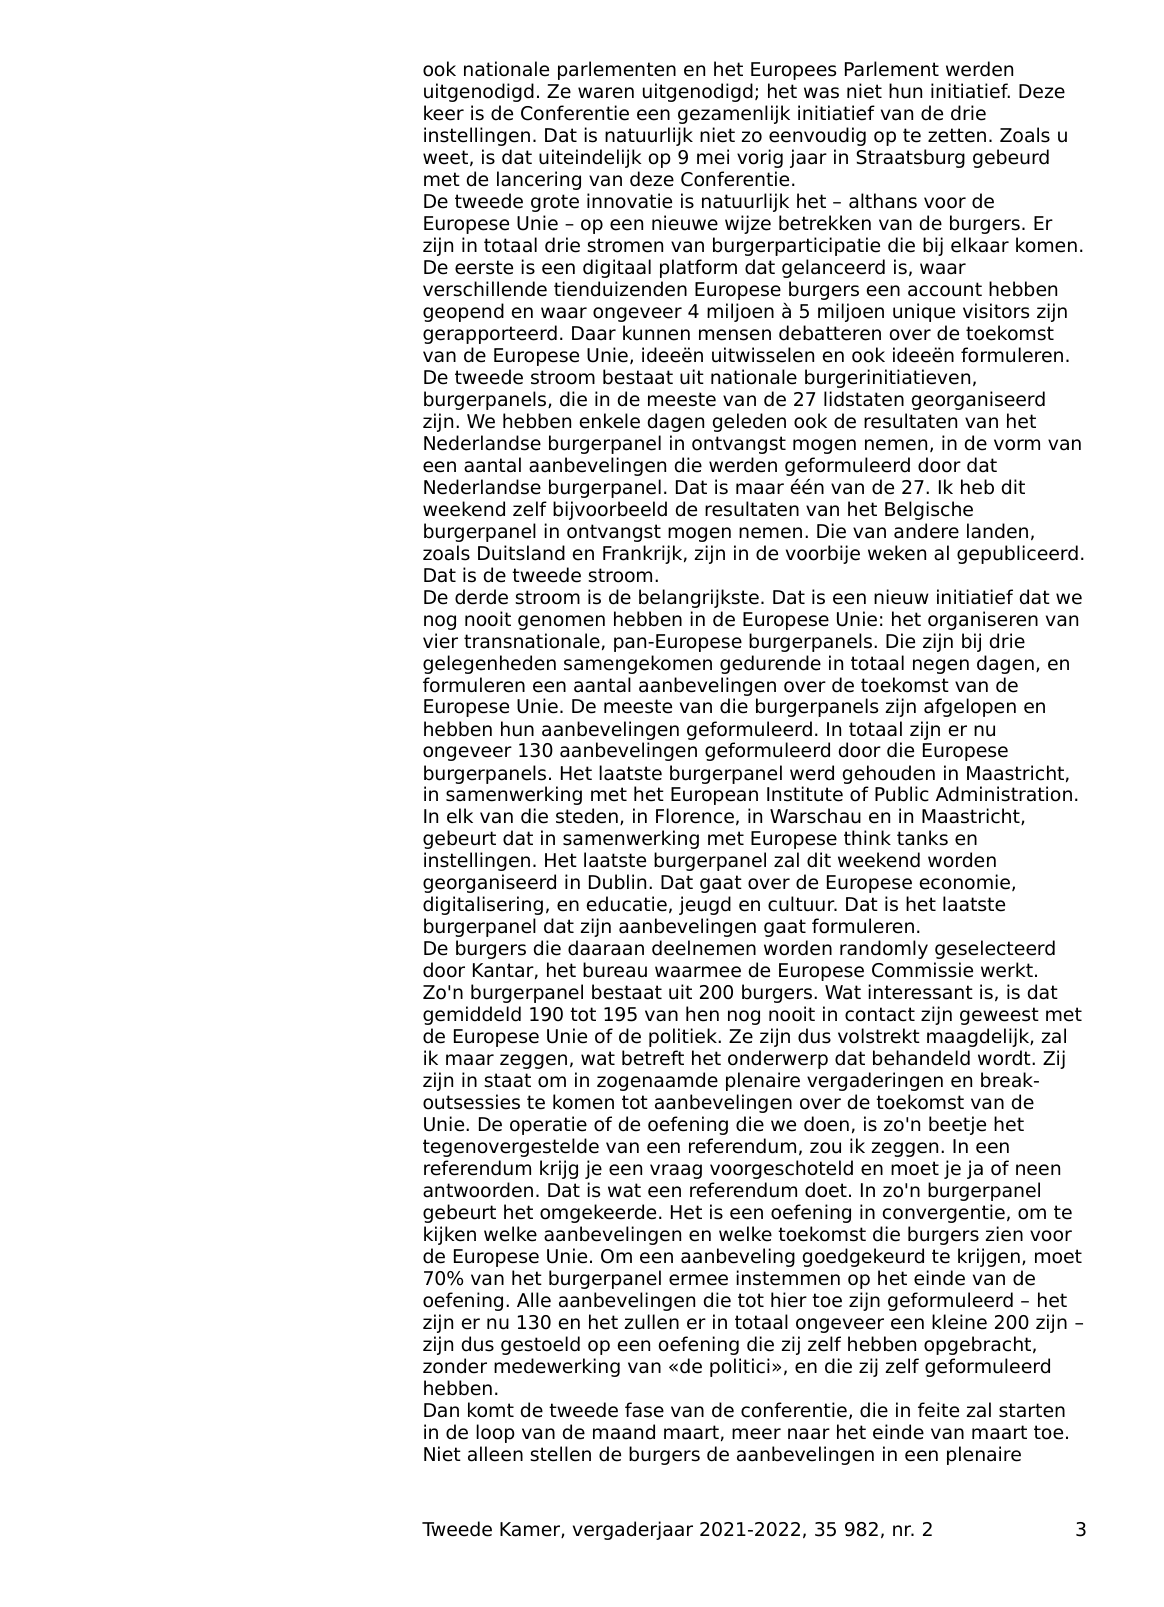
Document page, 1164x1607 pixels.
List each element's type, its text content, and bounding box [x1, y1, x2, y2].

text De derde stroom is de belangrijkste. Dat is een nieuw initiatief dat we nog nooit genomen hebben in de Europese Unie: het organiseren van vier transnationale, pan-Europese burgerpanels. Die zijn bij drie gelegenheden samengekomen gedurende in totaal negen dagen, en formuleren een aantal aanbevelingen over de toekomst van de Europese Unie. De meeste van die burgerpanels zijn afgelopen en hebben hun aanbevelingen geformuleerd. In totaal zijn er nu ongeveer 130 aanbevelingen geformuleerd door die Europese burgerpanels. Het laatste burgerpanel werd gehouden in Maastricht, in samenwerking met het European Institute of Public Administration. In elk van die steden, in Florence, in Warschau en in Maastricht, gebeurt dat in samenwerking met Europese think tanks en instellingen. Het laatste burgerpanel zal dit weekend worden georganiseerd in Dublin. Dat gaat over de Europese economie, digitalisering, en educatie, jeugd en cultuur. Dat is het laatste burgerpanel dat zijn aanbevelingen gaat formuleren. [422, 587, 1087, 938]
text Dan komt de tweede fase van de conferentie, die in feite zal starten in de loop van de maand maart, meer naar het einde van maart toe. Niet alleen stellen de burgers de aanbevelingen in een plenaire [422, 1400, 1087, 1466]
text ook nationale parlementen en het Europees Parlement werden uitgenodigd. Ze waren uitgenodigd; het was niet hun initiatief. Deze keer is de Conferentie een gezamenlijk initiatief van de drie instellingen. Dat is natuurlijk niet zo eenvoudig op te zetten. Zoals u weet, is dat uiteindelijk op 9 mei vorig jaar in Straatsburg gebeurd met de lancering van deze Conferentie. [422, 59, 1087, 191]
text De tweede stroom bestaat uit nationale burgerinitiatieven, burgerpanels, die in de meeste van de 27 lidstaten georganiseerd zijn. We hebben enkele dagen geleden ook de resultaten van het Nederlandse burgerpanel in ontvangst mogen nemen, in de vorm van een aantal aanbevelingen die werden geformuleerd door dat Nederlandse burgerpanel. Dat is maar één van de 27. Ik heb dit weekend zelf bijvoorbeeld de resultaten van het Belgische burgerpanel in ontvangst mogen nemen. Die van andere landen, zoals Duitsland en Frankrijk, zijn in de voorbije weken al gepubliceerd. Dat is de tweede stroom. [422, 367, 1087, 587]
text De burgers die daaraan deelnemen worden randomly geselecteerd door Kantar, het bureau waarmee de Europese Commissie werkt. Zo'n burgerpanel bestaat uit 200 burgers. Wat interessant is, is dat gemiddeld 190 tot 195 van hen nog nooit in contact zijn geweest met de Europese Unie of de politiek. Ze zijn dus volstrekt maagdelijk, zal ik maar zeggen, wat betreft het onderwerp dat behandeld wordt. Zij zijn in staat om in zogenaamde plenaire vergaderingen en break-outsessies te komen tot aanbevelingen over de toekomst van de Unie. De operatie of de oefening die we doen, is zo'n beetje het tegenovergestelde van een referendum, zou ik zeggen. In een referendum krijg je een vraag voorgeschoteld en moet je ja of neen antwoorden. Dat is wat een referendum doet. In zo'n burgerpanel gebeurt het omgekeerde. Het is een oefening in convergentie, om te kijken welke aanbevelingen en welke toekomst die burgers zien voor de Europese Unie. Om een aanbeveling goedgekeurd te krijgen, moet 70% van het burgerpanel ermee instemmen op het einde van de oefening. Alle aanbevelingen die tot hier toe zijn geformuleerd – het zijn er nu 130 en het zullen er in totaal ongeveer een kleine 200 zijn – zijn dus gestoeld op een oefening die zij zelf hebben opgebracht, zonder medewerking van «de politici», en die zij zelf geformuleerd hebben. [422, 938, 1087, 1400]
text De tweede grote innovatie is natuurlijk het – althans voor de Europese Unie – op een nieuwe wijze betrekken van de burgers. Er zijn in totaal drie stromen van burgerparticipatie die bij elkaar komen. De eerste is een digitaal platform dat gelanceerd is, waar verschillende tienduizenden Europese burgers een account hebben geopend en waar ongeveer 4 miljoen à 5 miljoen unique visitors zijn gerapporteerd. Daar kunnen mensen debatteren over de toekomst van de Europese Unie, ideeën uitwisselen en ook ideeën formuleren. [422, 191, 1087, 367]
